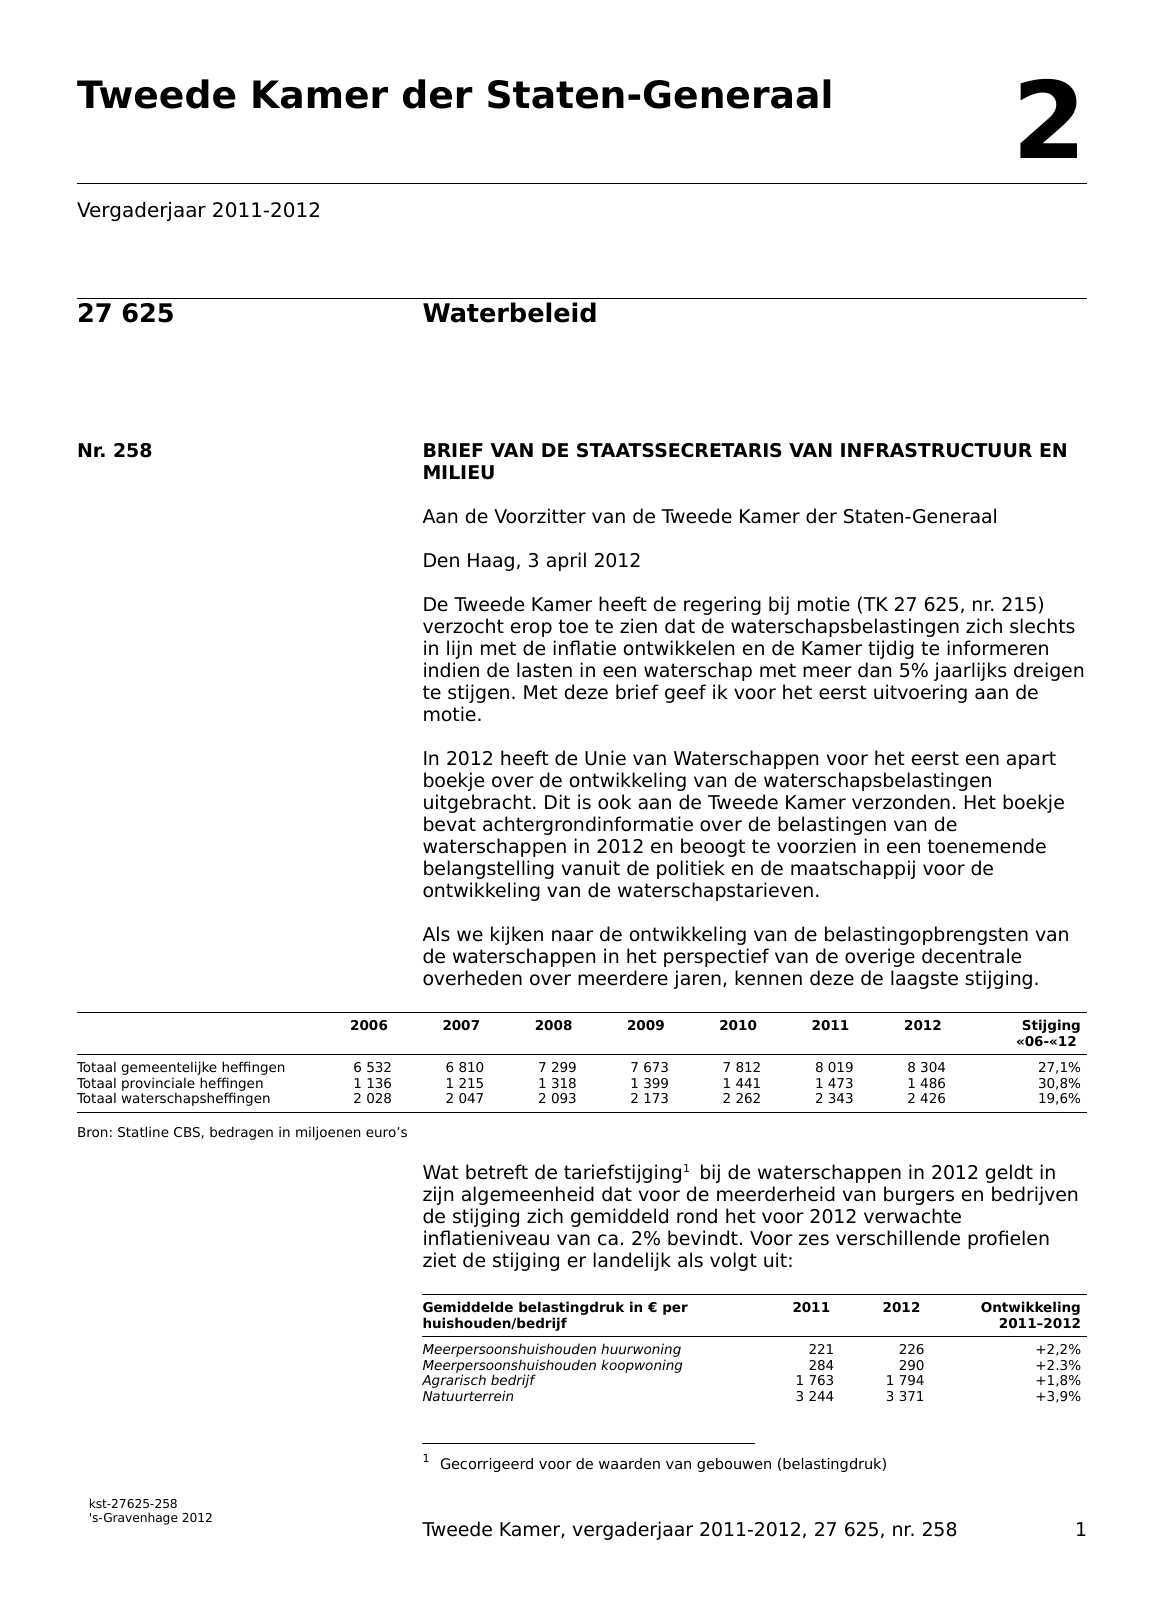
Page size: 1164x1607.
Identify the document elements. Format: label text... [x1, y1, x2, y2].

subtitle Nr. 258 BRIEF VAN DE STAATSSECRETARIS VAN INFRASTRUCTUUR EN MILIEU [77, 440, 1087, 484]
table_cell Agrarisch bedrijf [422, 1373, 750, 1389]
table_cell 284 [750, 1358, 840, 1373]
table_cell 221 [750, 1337, 840, 1357]
table_cell 2 343 [767, 1091, 859, 1112]
table_cell Totaal provinciale heffingen [77, 1075, 305, 1091]
text Wat betreft de tariefstijging bij de waterschappen in 2012 geldt in zijn algemeenheid dat voor de meerderheid van burgers en bedrijven de stijging zich gemiddeld rond het voor 2012 verwachte inflatieniveau van ca. 2% bevindt. Voor zes verschillende profielen ziet de stijging er landelijk als volgt uit: [422, 1162, 1087, 1272]
table_header 2012 [859, 1013, 952, 1054]
table_header [77, 1013, 305, 1054]
table_cell Totaal waterschapsheffingen [77, 1091, 305, 1112]
text Den Haag, 3 april 2012 [422, 550, 1087, 572]
table_cell Natuurterrein [422, 1389, 750, 1404]
table_cell 7 673 [583, 1055, 675, 1075]
table_cell 7 299 [490, 1055, 582, 1075]
table_cell 27,1% [952, 1055, 1087, 1075]
table_cell 2 093 [490, 1091, 582, 1112]
table_cell 1 399 [583, 1075, 675, 1091]
table_header Tweede Kamer der Staten-Generaal [77, 59, 886, 183]
table_cell 1 486 [859, 1075, 952, 1091]
table_cell Vergaderjaar 2011-2012 [77, 184, 1087, 298]
table_header Stijging «06-«12 [952, 1013, 1087, 1054]
table_cell 6 532 [305, 1055, 398, 1075]
table_header 2006 [305, 1013, 398, 1054]
table_cell 1 763 [750, 1373, 840, 1389]
table_cell 1 215 [398, 1075, 490, 1091]
text Gecorrigeerd voor de waarden van gebouwen (belastingdruk) [422, 1452, 1087, 1474]
table_cell 19,6% [952, 1091, 1087, 1112]
table_cell 1 794 [840, 1373, 930, 1389]
table_cell +1,8% [930, 1373, 1087, 1389]
table_header Gemiddelde belastingdruk in € per huishouden/bedrijf [422, 1295, 750, 1336]
table_cell 226 [840, 1337, 930, 1357]
table_cell 3 371 [840, 1389, 930, 1404]
text 's-Gravenhage 2012 [88, 1511, 323, 1525]
table_cell 2 173 [583, 1091, 675, 1112]
table_header 2009 [583, 1013, 675, 1054]
table_cell 1 318 [490, 1075, 582, 1091]
table_header 2 [886, 59, 1087, 183]
table_header 2011 [767, 1013, 859, 1054]
table_header 2010 [675, 1013, 767, 1054]
table_cell Totaal gemeentelijke heffingen [77, 1055, 305, 1075]
table_cell Meerpersoonshuishouden koopwoning [422, 1358, 750, 1373]
table_cell +2,2% [930, 1337, 1087, 1357]
table_cell 2 426 [859, 1091, 952, 1112]
table_cell 1 441 [675, 1075, 767, 1091]
table_cell 1 136 [305, 1075, 398, 1091]
table_cell 7 812 [675, 1055, 767, 1075]
table_header 2011 [750, 1295, 840, 1336]
text De Tweede Kamer heeft de regering bij motie (TK 27 625, nr. 215) verzocht erop toe te zien dat de waterschapsbelastingen zich slechts in lijn met de inflatie ontwikkelen en de Kamer tijdig te informeren indien de lasten in een waterschap met meer dan 5% jaarlijks dreigen te stijgen. Met deze brief geef ik voor het eerst uitvoering aan de motie. [422, 594, 1087, 726]
table_cell +2.3% [930, 1358, 1087, 1373]
table_cell 8 019 [767, 1055, 859, 1075]
text In 2012 heeft de Unie van Waterschappen voor het eerst een apart boekje over de ontwikkeling van de waterschapsbelastingen uitgebracht. Dit is ook aan de Tweede Kamer verzonden. Het boekje bevat achtergrondinformatie over de belastingen van de waterschappen in 2012 en beoogt te voorzien in een toenemende belangstelling vanuit de politiek en de maatschappij voor de ontwikkeling van de waterschapstarieven. [422, 748, 1087, 902]
table_cell Meerpersoonshuishouden huurwoning [422, 1337, 750, 1357]
table_cell +3,9% [930, 1389, 1087, 1404]
text Aan de Voorzitter van de Tweede Kamer der Staten-Generaal [422, 506, 1087, 528]
table_header 2008 [490, 1013, 582, 1054]
table_cell 3 244 [750, 1389, 840, 1404]
table_cell 30,8% [952, 1075, 1087, 1091]
table_cell 2 047 [398, 1091, 490, 1112]
table_cell 2 262 [675, 1091, 767, 1112]
table_header 2012 [840, 1295, 930, 1336]
table_cell Bron: Statline CBS, bedragen in miljoenen euro’s [77, 1113, 1087, 1140]
text kst-27625-258 [88, 1497, 323, 1511]
text Als we kijken naar de ontwikkeling van de belastingopbrengsten van de waterschappen in het perspectief van de overige decentrale overheden over meerdere jaren, kennen deze de laagste stijging. [422, 924, 1087, 990]
table_cell 1 473 [767, 1075, 859, 1091]
table_cell 8 304 [859, 1055, 952, 1075]
table_cell 6 810 [398, 1055, 490, 1075]
table_cell 2 028 [305, 1091, 398, 1112]
subtitle 27 625 Waterbeleid [77, 299, 1087, 329]
table_header Ontwikkeling 2011–2012 [930, 1295, 1087, 1336]
table_cell 290 [840, 1358, 930, 1373]
table_header 2007 [398, 1013, 490, 1054]
